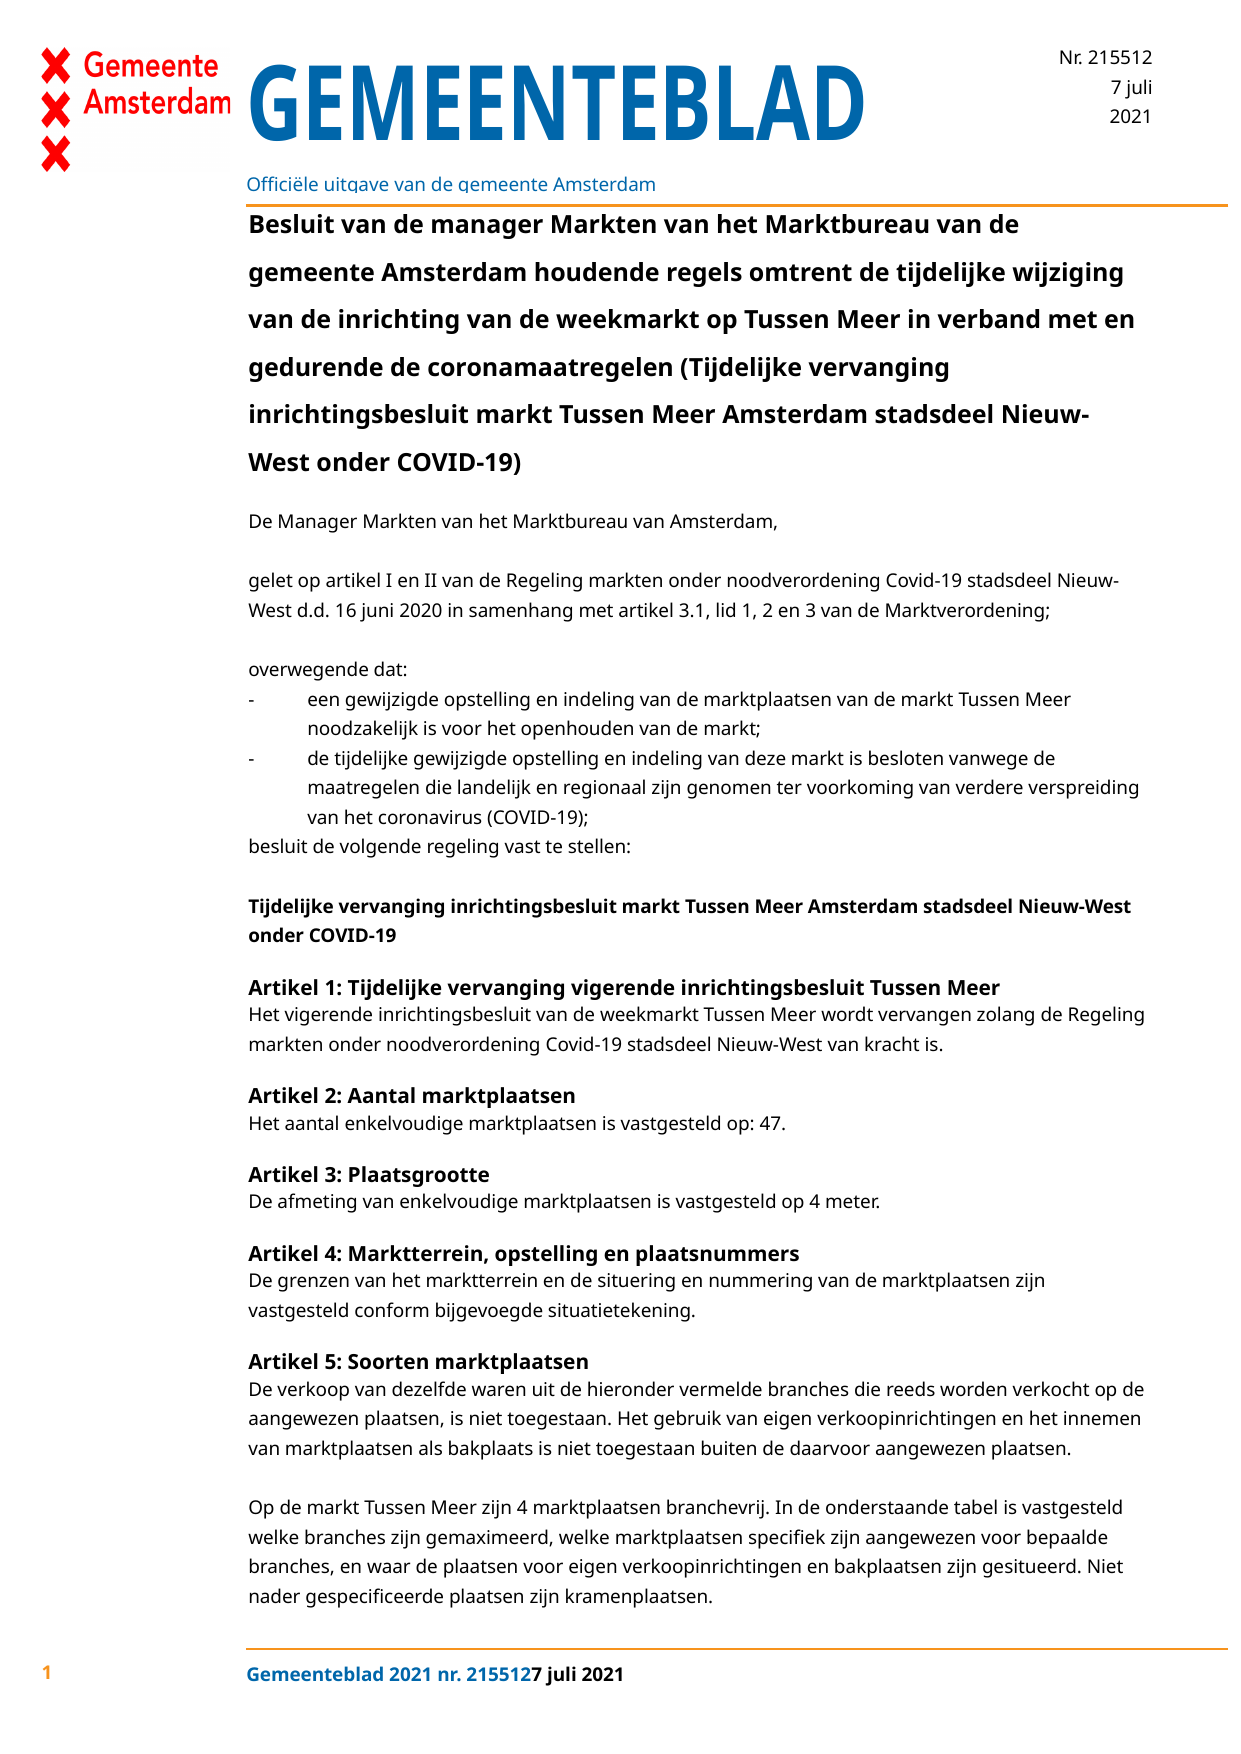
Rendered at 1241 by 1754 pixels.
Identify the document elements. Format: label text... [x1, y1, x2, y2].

text De Manager Markten van het Marktbureau van Amsterdam, [248, 508, 1152, 534]
text Artikel 4: Marktterrein, opstelling en plaatsnummers [248, 1239, 1152, 1267]
text overwegende dat: [248, 656, 1152, 682]
picture [41, 47, 231, 172]
text Artikel 5: Soorten marktplaatsen [248, 1347, 1152, 1376]
text Het vigerende inrichtingsbesluit van de weekmarkt Tussen Meer wordt vervangen zolang de Regeling markten onder noodverordening Covid-19 stadsdeel Nieuw-West van kracht is. [248, 1001, 1152, 1057]
text Tijdelijke vervanging inrichtingsbesluit markt Tussen Meer Amsterdam stadsdeel Nieuw-West onder COVID-19 [248, 893, 1152, 948]
text Artikel 1: Tijdelijke vervanging vigerende inrichtingsbesluit Tussen Meer [248, 973, 1152, 1001]
text Het aantal enkelvoudige marktplaatsen is vastgesteld op: 47. [248, 1110, 1152, 1136]
text De grenzen van het marktterrein en de situering en nummering van de marktplaatsen zijn vastgesteld conform bijgevoegde situatietekening. [248, 1267, 1152, 1323]
text Artikel 3: Plaatsgrootte [248, 1160, 1152, 1189]
list een gewijzigde opstelling en indeling van de marktplaatsen van de markt Tussen Meer noodzakelijk is voor het openhouden van de markt; [248, 686, 1152, 741]
text Besluit van de manager Markten van het Marktbureau van de gemeente Amsterdam houdende regels omtrent de tijdelijke wijziging van de inrichting van de weekmarkt op Tussen Meer in verband met en gedurende de coronamaatregelen (Tijdelijke vervanging inrichtingsbesluit markt Tussen Meer Amsterdam stadsdeel Nieuw-West onder COVID-19) [248, 207, 1152, 479]
text Artikel 2: Aantal marktplaatsen [248, 1081, 1152, 1110]
text De afmeting van enkelvoudige marktplaatsen is vastgesteld op 4 meter. [248, 1189, 1152, 1214]
list de tijdelijke gewijzigde opstelling en indeling van deze markt is besloten vanwege de maatregelen die landelijk en regionaal zijn genomen ter voorkoming van verdere verspreiding van het coronavirus (COVID-19); [248, 745, 1152, 830]
text De verkoop van dezelfde waren uit de hieronder vermelde branches die reeds worden verkocht op de aangewezen plaatsen, is niet toegestaan. Het gebruik van eigen verkoopinrichtingen en het innemen van marktplaatsen als bakplaats is niet toegestaan buiten de daarvoor aangewezen plaatsen. [248, 1376, 1152, 1461]
text besluit de volgende regeling vast te stellen: [248, 834, 1152, 859]
text gelet op artikel I en II van de Regeling markten onder noodverordening Covid-19 stadsdeel Nieuw-West d.d. 16 juni 2020 in samenhang met artikel 3.1, lid 1, 2 en 3 van de Marktverordening; [248, 567, 1152, 623]
text Op de markt Tussen Meer zijn 4 marktplaatsen branchevrij. In de onderstaande tabel is vastgesteld welke branches zijn gemaximeerd, welke marktplaatsen specifiek zijn aangewezen voor bepaalde branches, en waar de plaatsen voor eigen verkoopinrichtingen en bakplaatsen zijn gesitueerd. Niet nader gespecificeerde plaatsen zijn kramenplaatsen. [248, 1494, 1152, 1609]
